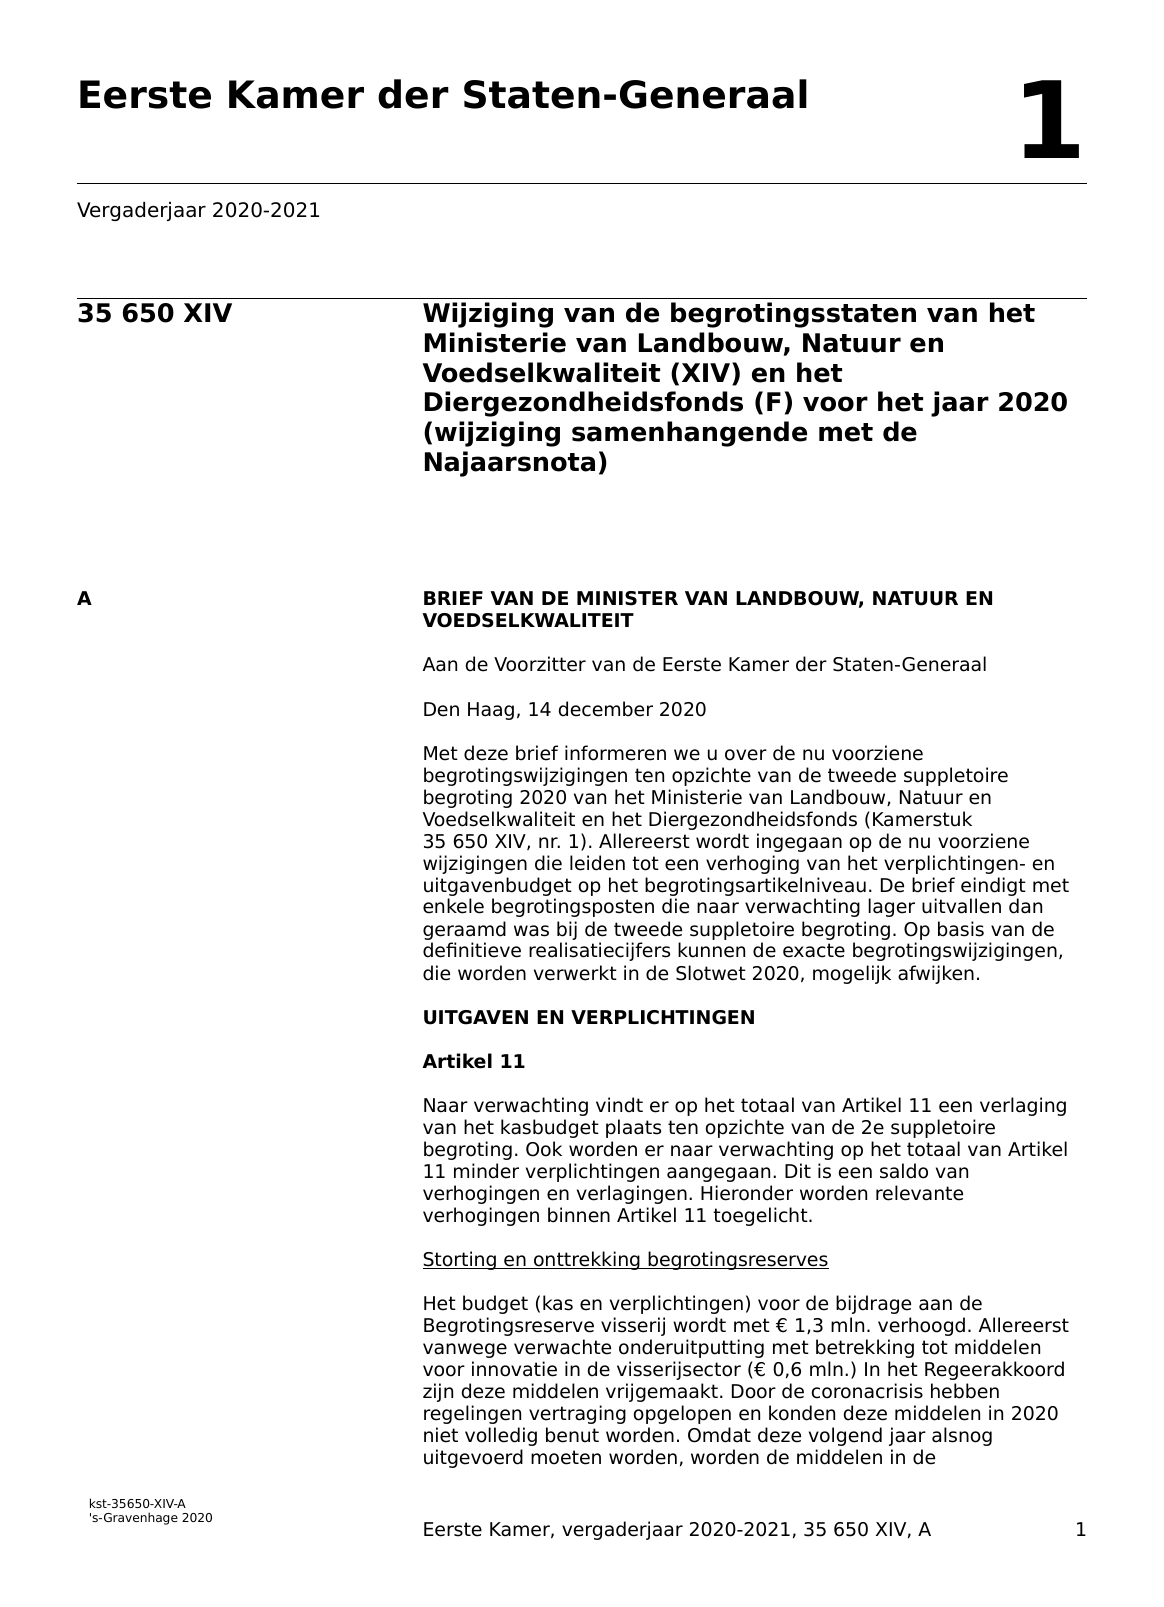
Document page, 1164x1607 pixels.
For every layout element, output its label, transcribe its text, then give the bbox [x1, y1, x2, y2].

subtitle Storting en onttrekking begrotingsreserves [422, 1249, 1087, 1271]
subtitle Artikel 11 [422, 1051, 1087, 1073]
subtitle 35 650 XIV Wijziging van de begrotingsstaten van het Ministerie van Landbouw, Natuur en Voedselkwaliteit (XIV) en het Diergezondheidsfonds (F) voor het jaar 2020 (wijziging samenhangende met de Najaarsnota) [77, 299, 1087, 477]
subtitle A BRIEF VAN DE MINISTER VAN LANDBOUW, NATUUR EN VOEDSELKWALITEIT [77, 588, 1087, 632]
text kst-35650-XIV-A [88, 1497, 323, 1511]
text Met deze brief informeren we u over de nu voorziene begrotingswijzigingen ten opzichte van de tweede suppletoire begroting 2020 van het Ministerie van Landbouw, Natuur en Voedselkwaliteit en het Diergezondheidsfonds (Kamerstuk 35 650 XIV, nr. 1). Allereerst wordt ingegaan op de nu voorziene wijzigingen die leiden tot een verhoging van het verplichtingen- en uitgavenbudget op het begrotingsartikelniveau. De brief eindigt met enkele begrotingsposten die naar verwachting lager uitvallen dan geraamd was bij de tweede suppletoire begroting. Op basis van de definitieve realisatiecijfers kunnen de exacte begrotingswijzigingen, die worden verwerkt in de Slotwet 2020, mogelijk afwijken. [422, 743, 1087, 984]
subtitle UITGAVEN EN VERPLICHTINGEN [422, 1007, 1087, 1028]
text Het budget (kas en verplichtingen) voor de bijdrage aan de Begrotingsreserve visserij wordt met € 1,3 mln. verhoogd. Allereerst vanwege verwachte onderuitputting met betrekking tot middelen voor innovatie in de visserijsector (€ 0,6 mln.) In het Regeerakkoord zijn deze middelen vrijgemaakt. Door de coronacrisis hebben regelingen vertraging opgelopen en konden deze middelen in 2020 niet volledig benut worden. Omdat deze volgend jaar alsnog uitgevoerd moeten worden, worden de middelen in de [422, 1293, 1087, 1469]
text Den Haag, 14 december 2020 [422, 698, 1087, 720]
text 's-Gravenhage 2020 [88, 1511, 323, 1525]
table_cell Vergaderjaar 2020-2021 [77, 184, 1087, 298]
table_header Eerste Kamer der Staten-Generaal [77, 59, 886, 183]
text Aan de Voorzitter van de Eerste Kamer der Staten-Generaal [422, 654, 1087, 676]
table_header 1 [886, 59, 1087, 183]
text Naar verwachting vindt er op het totaal van Artikel 11 een verlaging van het kasbudget plaats ten opzichte van de 2e suppletoire begroting. Ook worden er naar verwachting op het totaal van Artikel 11 minder verplichtingen aangegaan. Dit is een saldo van verhogingen en verlagingen. Hieronder worden relevante verhogingen binnen Artikel 11 toegelicht. [422, 1095, 1087, 1227]
